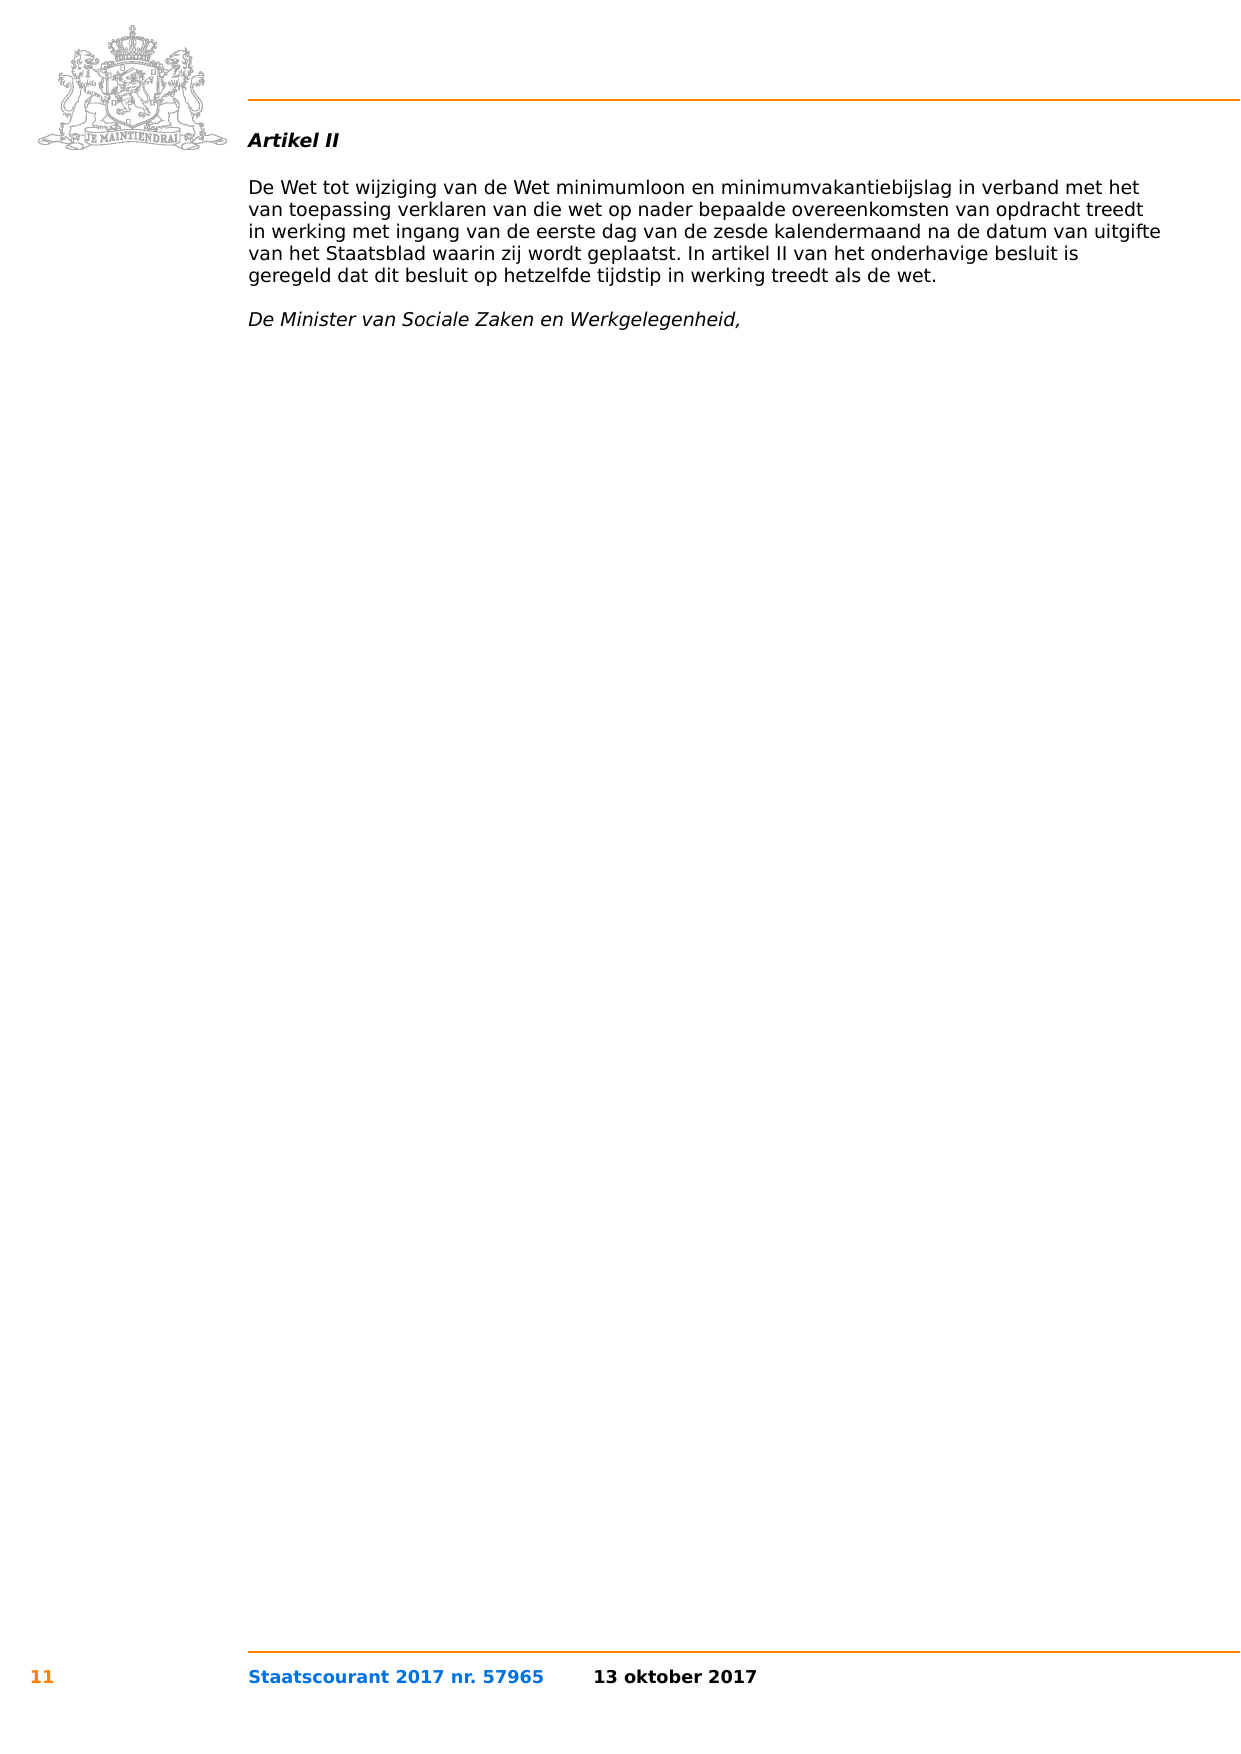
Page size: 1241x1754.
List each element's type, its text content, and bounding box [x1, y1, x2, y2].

subtitle Artikel II [248, 130, 1163, 152]
picture [38, 25, 227, 150]
text De Minister van Sociale Zaken en Werkgelegenheid, [248, 309, 1163, 331]
text De Wet tot wijziging van de Wet minimumloon en minimumvakantiebijslag in verband met het van toepassing verklaren van die wet op nader bepaalde overeenkomsten van opdracht treedt in werking met ingang van de eerste dag van de zesde kalendermaand na de datum van uitgifte van het Staatsblad waarin zij wordt geplaatst. In artikel II van het onderhavige besluit is geregeld dat dit besluit op hetzelfde tijdstip in werking treedt als de wet. [248, 177, 1163, 287]
